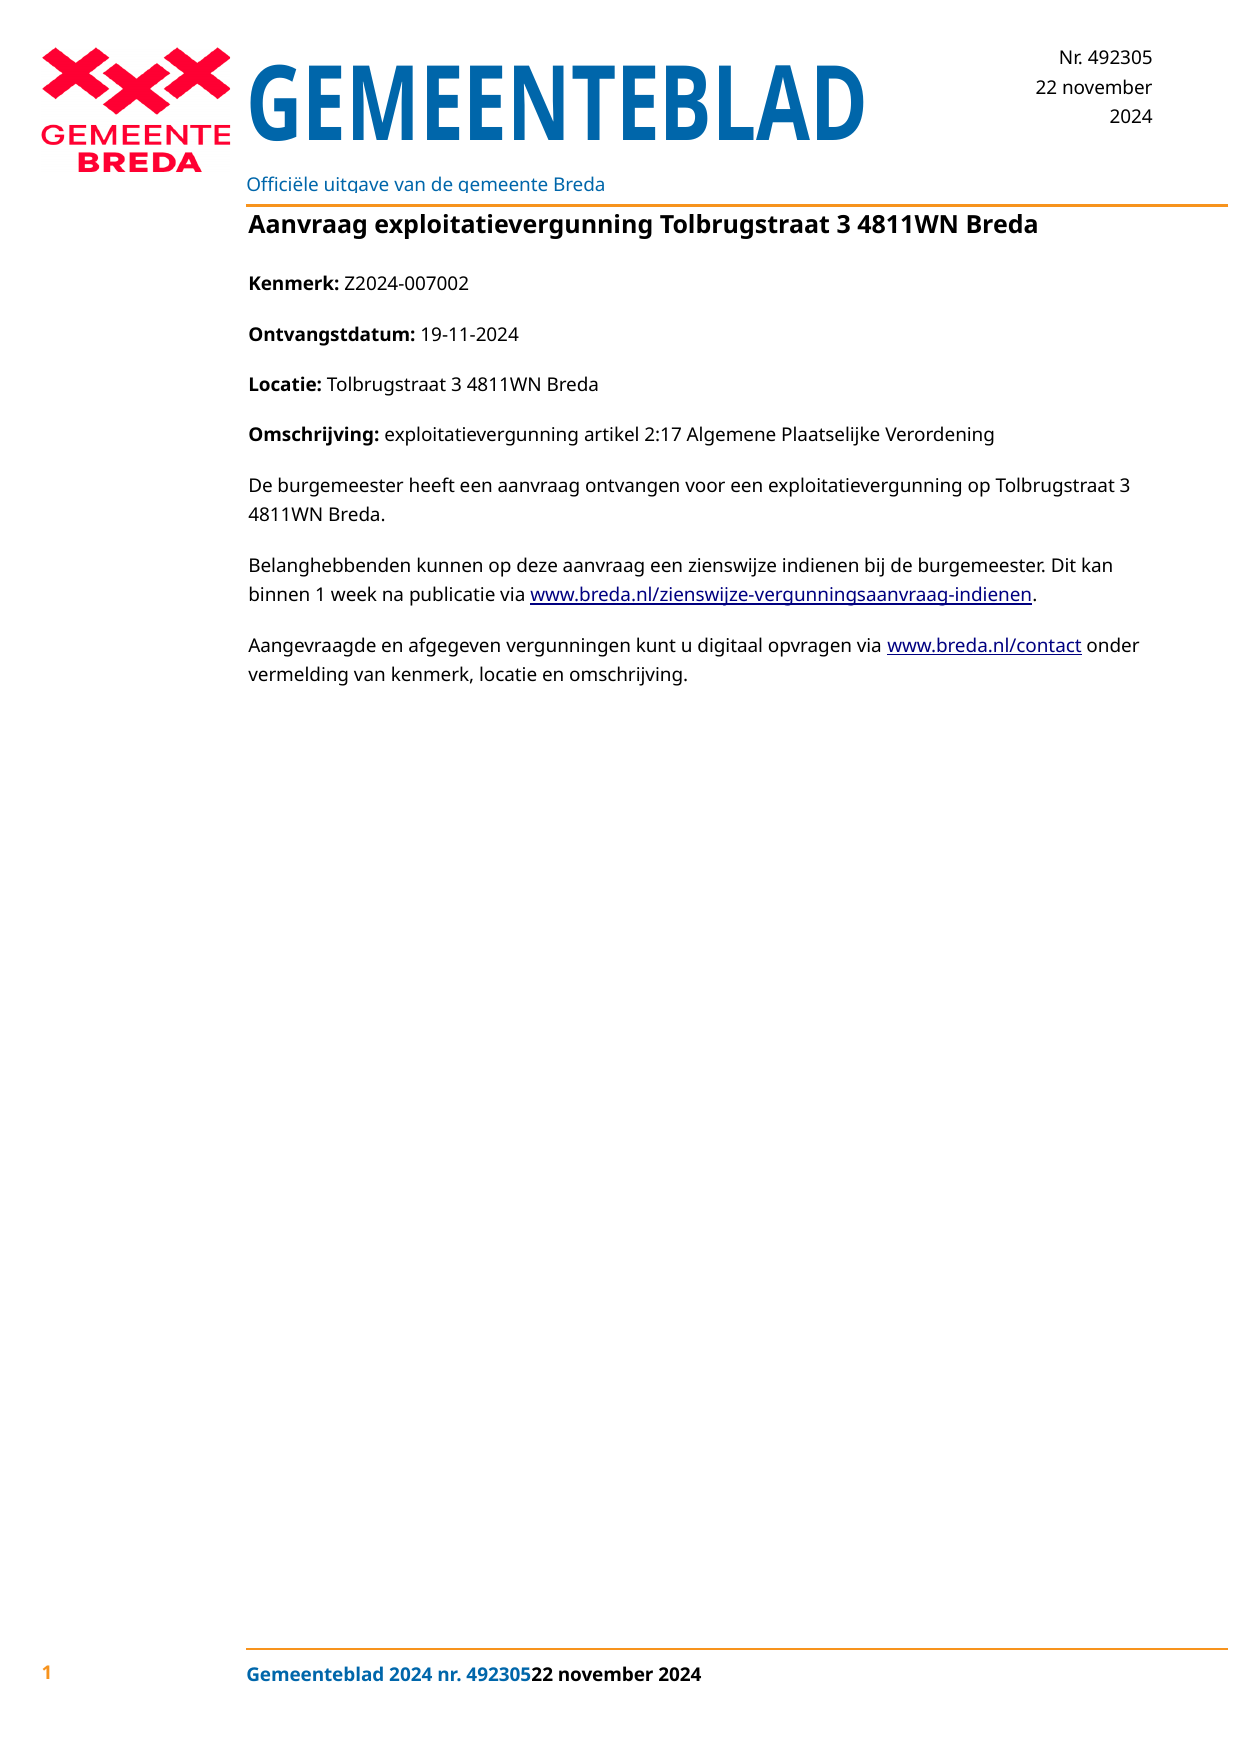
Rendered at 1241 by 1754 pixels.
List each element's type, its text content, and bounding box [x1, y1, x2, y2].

text Ontvangstdatum: 19-11-2024 [248, 321, 1152, 346]
text Aangevraagde en afgegeven vergunningen kunt u digitaal opvragen via www.breda.nl/contact onder vermelding van kenmerk, locatie en omschrijving. [248, 632, 1152, 687]
text Aanvraag exploitatievergunning Tolbrugstraat 3 4811WN Breda [248, 207, 1152, 241]
text Omschrijving: exploitatievergunning artikel 2:17 Algemene Plaatselijke Verordening [248, 422, 1152, 447]
text Belanghebbenden kunnen op deze aanvraag een zienswijze indienen bij de burgemeester. Dit kan binnen 1 week na publicatie via www.breda.nl/zienswijze-vergunningsaanvraag-indienen. [248, 552, 1152, 607]
text Kenmerk: Z2024-007002 [248, 270, 1152, 296]
text Locatie: Tolbrugstraat 3 4811WN Breda [248, 371, 1152, 397]
text De burgemeester heeft een aanvraag ontvangen voor een exploitatievergunning op Tolbrugstraat 3 4811WN Breda. [248, 472, 1152, 527]
picture [41, 47, 231, 172]
